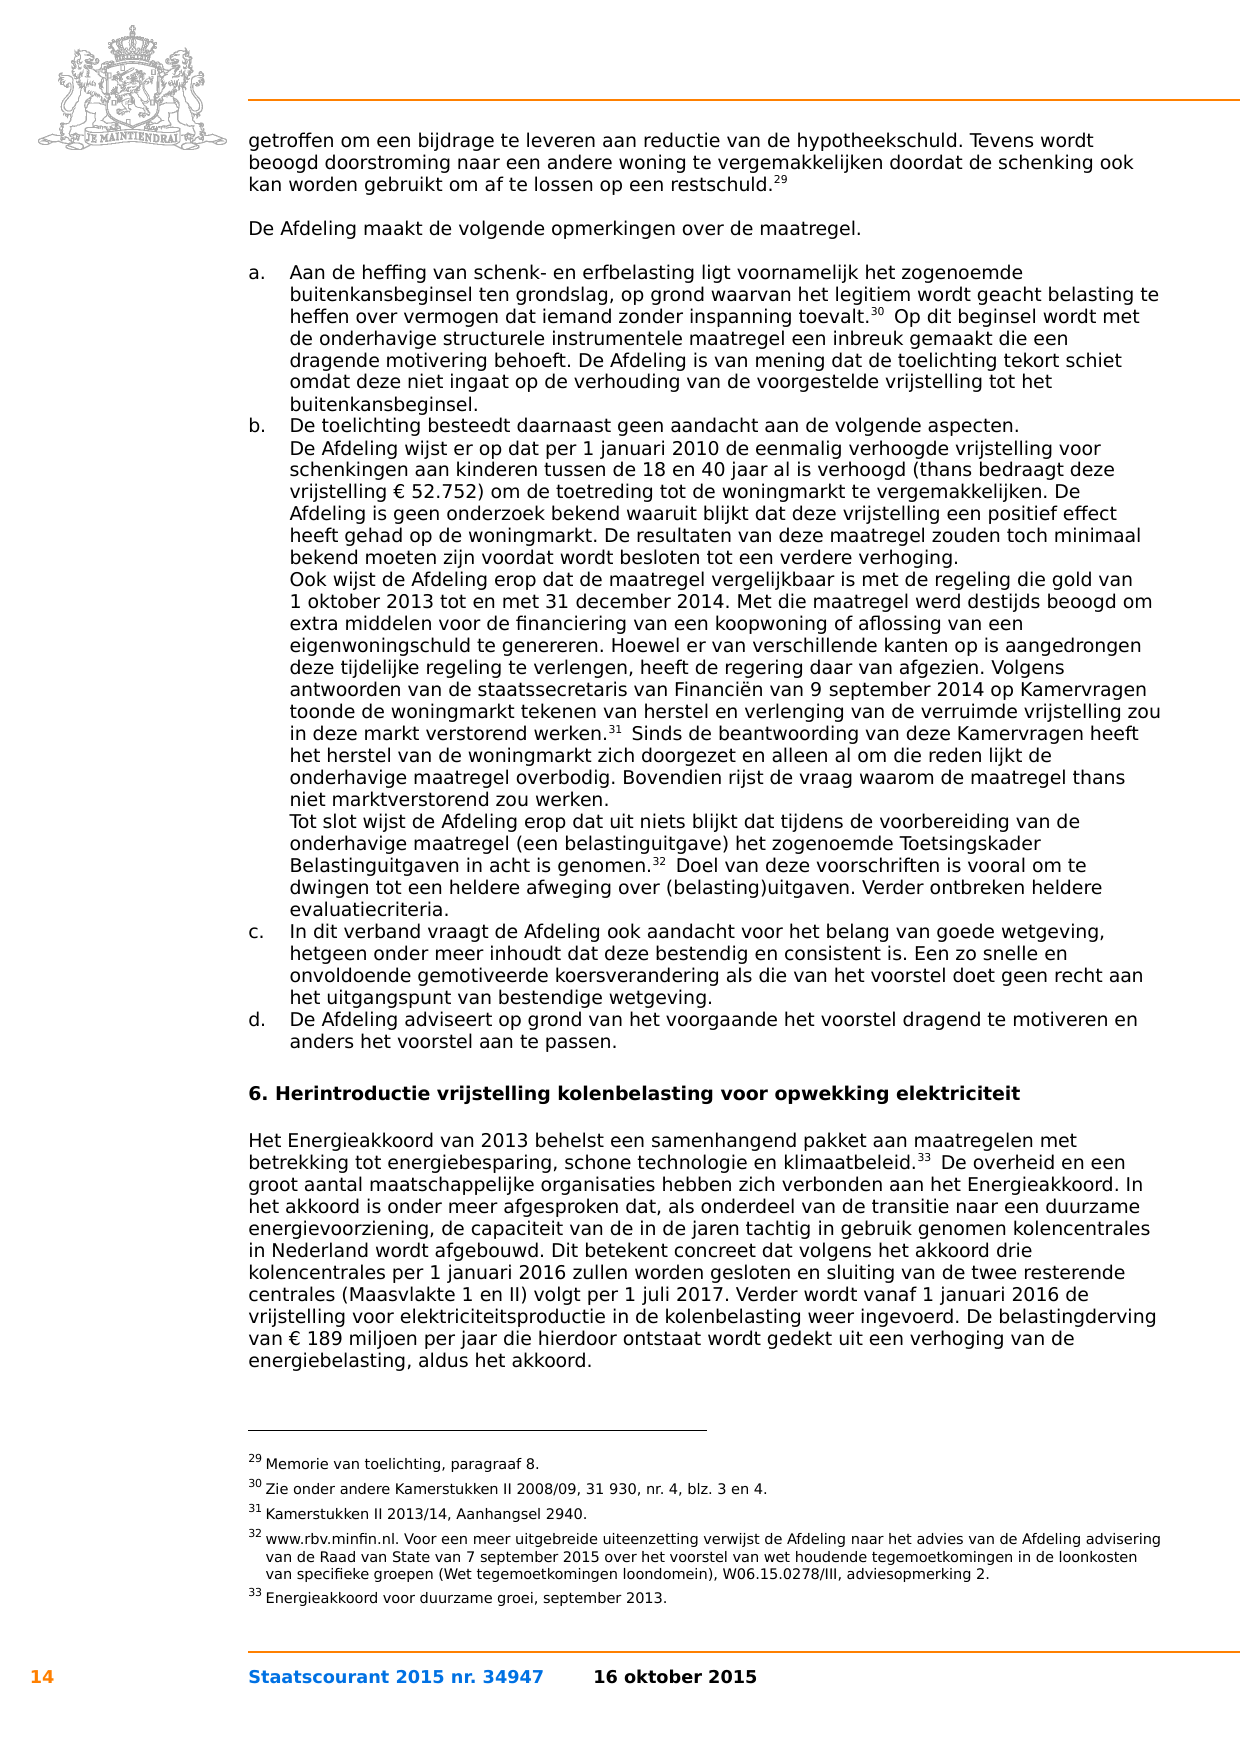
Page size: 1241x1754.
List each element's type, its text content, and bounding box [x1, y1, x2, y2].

text Ook wijst de Afdeling erop dat de maatregel vergelijkbaar is met de regeling die gold van 1 oktober 2013 tot en met 31 december 2014. Met die maatregel werd destijds beoogd om extra middelen voor de financiering van een koopwoning of aflossing van een eigenwoningschuld te genereren. Hoewel er van verschillende kanten op is aangedrongen deze tijdelijke regeling te verlengen, heeft de regering daar van afgezien. Volgens antwoorden van de staatssecretaris van Financiën van 9 september 2014 op Kamervragen toonde de woningmarkt tekenen van herstel en verlenging van de verruimde vrijstelling zou in deze markt verstorend werken. Sinds de beantwoording van deze Kamervragen heeft het herstel van de woningmarkt zich doorgezet en alleen al om die reden lijkt de onderhavige maatregel overbodig. Bovendien rijst de vraag waarom de maatregel thans niet marktverstorend zou werken. [289, 569, 1163, 811]
text getroffen om een bijdrage te leveren aan reductie van de hypotheekschuld. Tevens wordt beoogd doorstroming naar een andere woning te vergemakkelijken doordat de schenking ook kan worden gebruikt om af te lossen op een restschuld. [248, 130, 1163, 196]
text Kamerstukken II 2013/14, Aanhangsel 2940. [248, 1502, 1163, 1524]
text Memorie van toelichting, paragraaf 8. [248, 1452, 1163, 1474]
picture [38, 25, 227, 150]
text Tot slot wijst de Afdeling erop dat uit niets blijkt dat tijdens de voorbereiding van de onderhavige maatregel (een belastinguitgave) het zogenoemde Toetsingskader Belastinguitgaven in acht is genomen. Doel van deze voorschriften is vooral om te dwingen tot een heldere afweging over (belasting)uitgaven. Verder ontbreken heldere evaluatiecriteria. [289, 811, 1163, 921]
text De Afdeling maakt de volgende opmerkingen over de maatregel. [248, 218, 1163, 240]
text Zie onder andere Kamerstukken II 2008/09, 31 930, nr. 4, blz. 3 en 4. [248, 1477, 1163, 1499]
text b. De toelichting besteedt daarnaast geen aandacht aan de volgende aspecten. [248, 415, 1163, 437]
text a. Aan de heffing van schenk- en erfbelasting ligt voornamelijk het zogenoemde buitenkansbeginsel ten grondslag, op grond waarvan het legitiem wordt geacht belasting te heffen over vermogen dat iemand zonder inspanning toevalt. Op dit beginsel wordt met de onderhavige structurele instrumentele maatregel een inbreuk gemaakt die een dragende motivering behoeft. De Afdeling is van mening dat de toelichting tekort schiet omdat deze niet ingaat op de verhouding van de voorgestelde vrijstelling tot het buitenkansbeginsel. [248, 262, 1163, 415]
text De Afdeling wijst er op dat per 1 januari 2010 de eenmalig verhoogde vrijstelling voor schenkingen aan kinderen tussen de 18 en 40 jaar al is verhoogd (thans bedraagt deze vrijstelling € 52.752) om de toetreding tot de woningmarkt te vergemakkelijken. De Afdeling is geen onderzoek bekend waaruit blijkt dat deze vrijstelling een positief effect heeft gehad op de woningmarkt. De resultaten van deze maatregel zouden toch minimaal bekend moeten zijn voordat wordt besloten tot een verdere verhoging. [289, 437, 1163, 569]
text c. In dit verband vraagt de Afdeling ook aandacht voor het belang van goede wetgeving, hetgeen onder meer inhoudt dat deze bestendig en consistent is. Een zo snelle en onvoldoende gemotiveerde koersverandering als die van het voorstel doet geen recht aan het uitgangspunt van bestendige wetgeving. [248, 921, 1163, 1009]
subtitle 6. Herintroductie vrijstelling kolenbelasting voor opwekking elektriciteit [248, 1083, 1163, 1105]
text Energieakkoord voor duurzame groei, september 2013. [248, 1586, 1163, 1608]
text www.rbv.minfin.nl. Voor een meer uitgebreide uiteenzetting verwijst de Afdeling naar het advies van de Afdeling advisering van de Raad van State van 7 september 2015 over het voorstel van wet houdende tegemoetkomingen in de loonkosten van specifieke groepen (Wet tegemoetkomingen loondomein), W06.15.0278/III, adviesopmerking 2. [248, 1527, 1163, 1583]
text Het Energieakkoord van 2013 behelst een samenhangend pakket aan maatregelen met betrekking tot energiebesparing, schone technologie en klimaatbeleid. De overheid en een groot aantal maatschappelijke organisaties hebben zich verbonden aan het Energieakkoord. In het akkoord is onder meer afgesproken dat, als onderdeel van de transitie naar een duurzame energievoorziening, de capaciteit van de in de jaren tachtig in gebruik genomen kolencentrales in Nederland wordt afgebouwd. Dit betekent concreet dat volgens het akkoord drie kolencentrales per 1 januari 2016 zullen worden gesloten en sluiting van de twee resterende centrales (Maasvlakte 1 en II) volgt per 1 juli 2017. Verder wordt vanaf 1 januari 2016 de vrijstelling voor elektriciteitsproductie in de kolenbelasting weer ingevoerd. De belastingderving van € 189 miljoen per jaar die hierdoor ontstaat wordt gedekt uit een verhoging van de energiebelasting, aldus het akkoord. [248, 1130, 1163, 1372]
text d. De Afdeling adviseert op grond van het voorgaande het voorstel dragend te motiveren en anders het voorstel aan te passen. [248, 1009, 1163, 1053]
